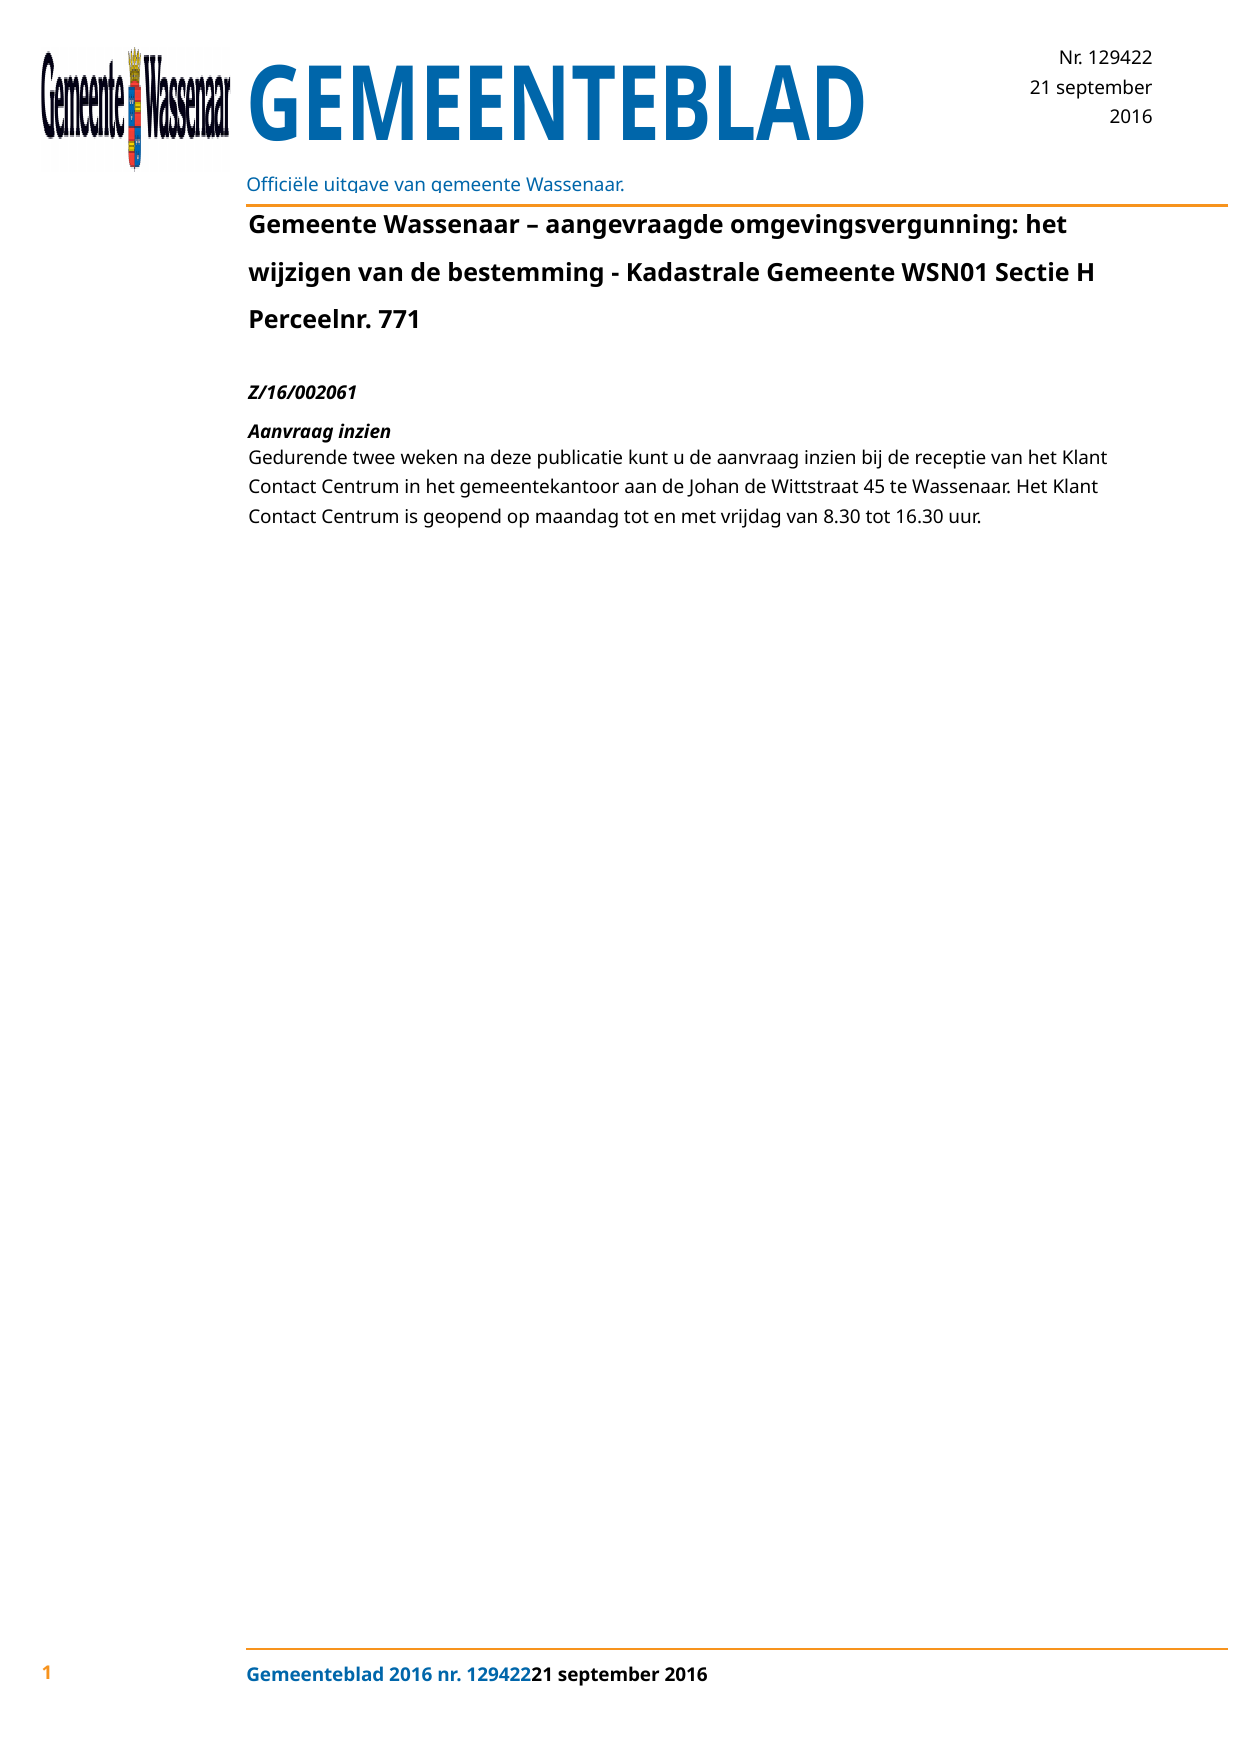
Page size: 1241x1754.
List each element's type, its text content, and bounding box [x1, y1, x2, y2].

text Aanvraag inzien [248, 418, 1152, 444]
text Gemeente Wassenaar – aangevraagde omgevingsvergunning: het wijzigen van de bestemming - Kadastrale Gemeente WSN01 Sectie H Perceelnr. 771 [248, 207, 1152, 336]
picture [41, 47, 231, 172]
text Gedurende twee weken na deze publicatie kunt u de aanvraag inzien bij de receptie van het Klant Contact Centrum in het gemeentekantoor aan de Johan de Wittstraat 45 te Wassenaar. Het Klant Contact Centrum is geopend op maandag tot en met vrijdag van 8.30 tot 16.30 uur. [248, 444, 1152, 529]
text Z/16/002061 [248, 379, 1152, 405]
